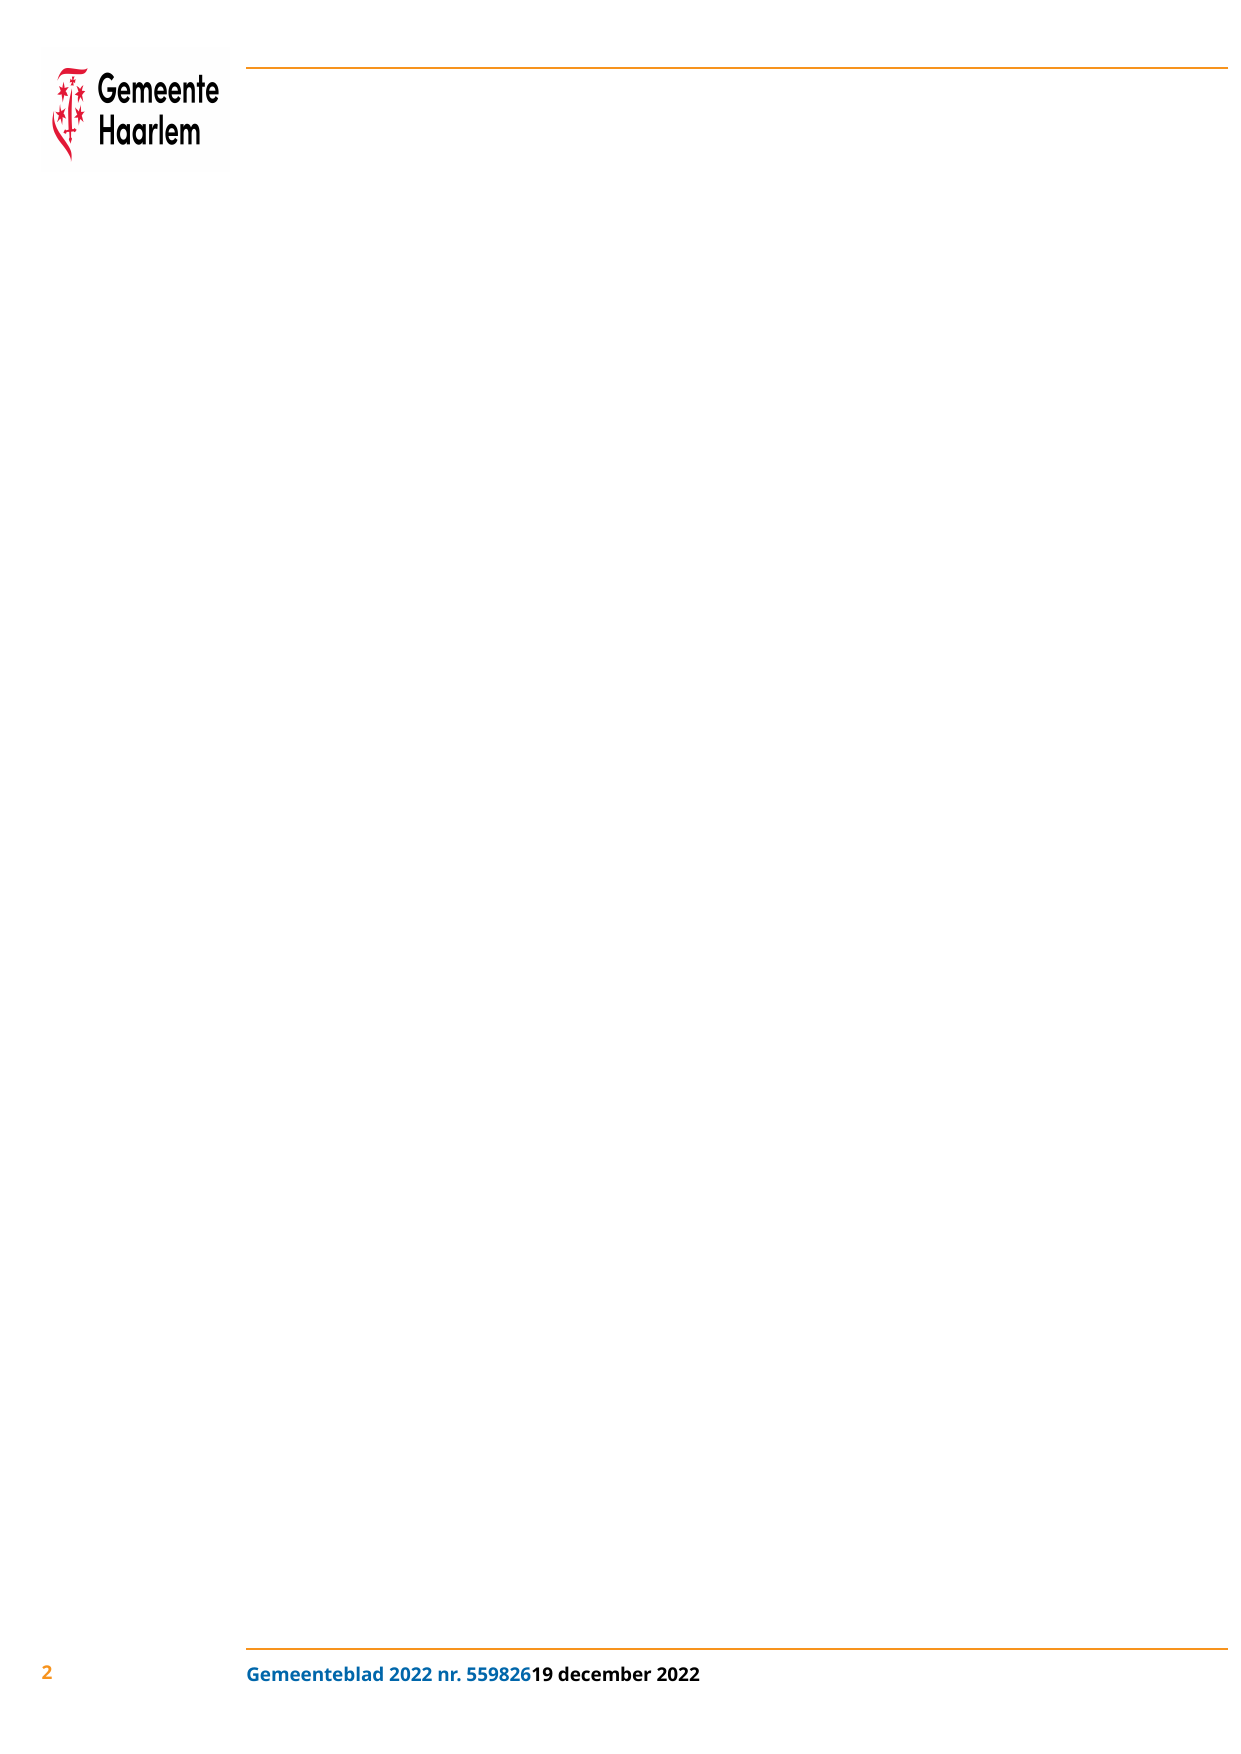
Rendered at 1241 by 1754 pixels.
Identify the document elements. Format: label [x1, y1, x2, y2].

picture [41, 47, 231, 172]
